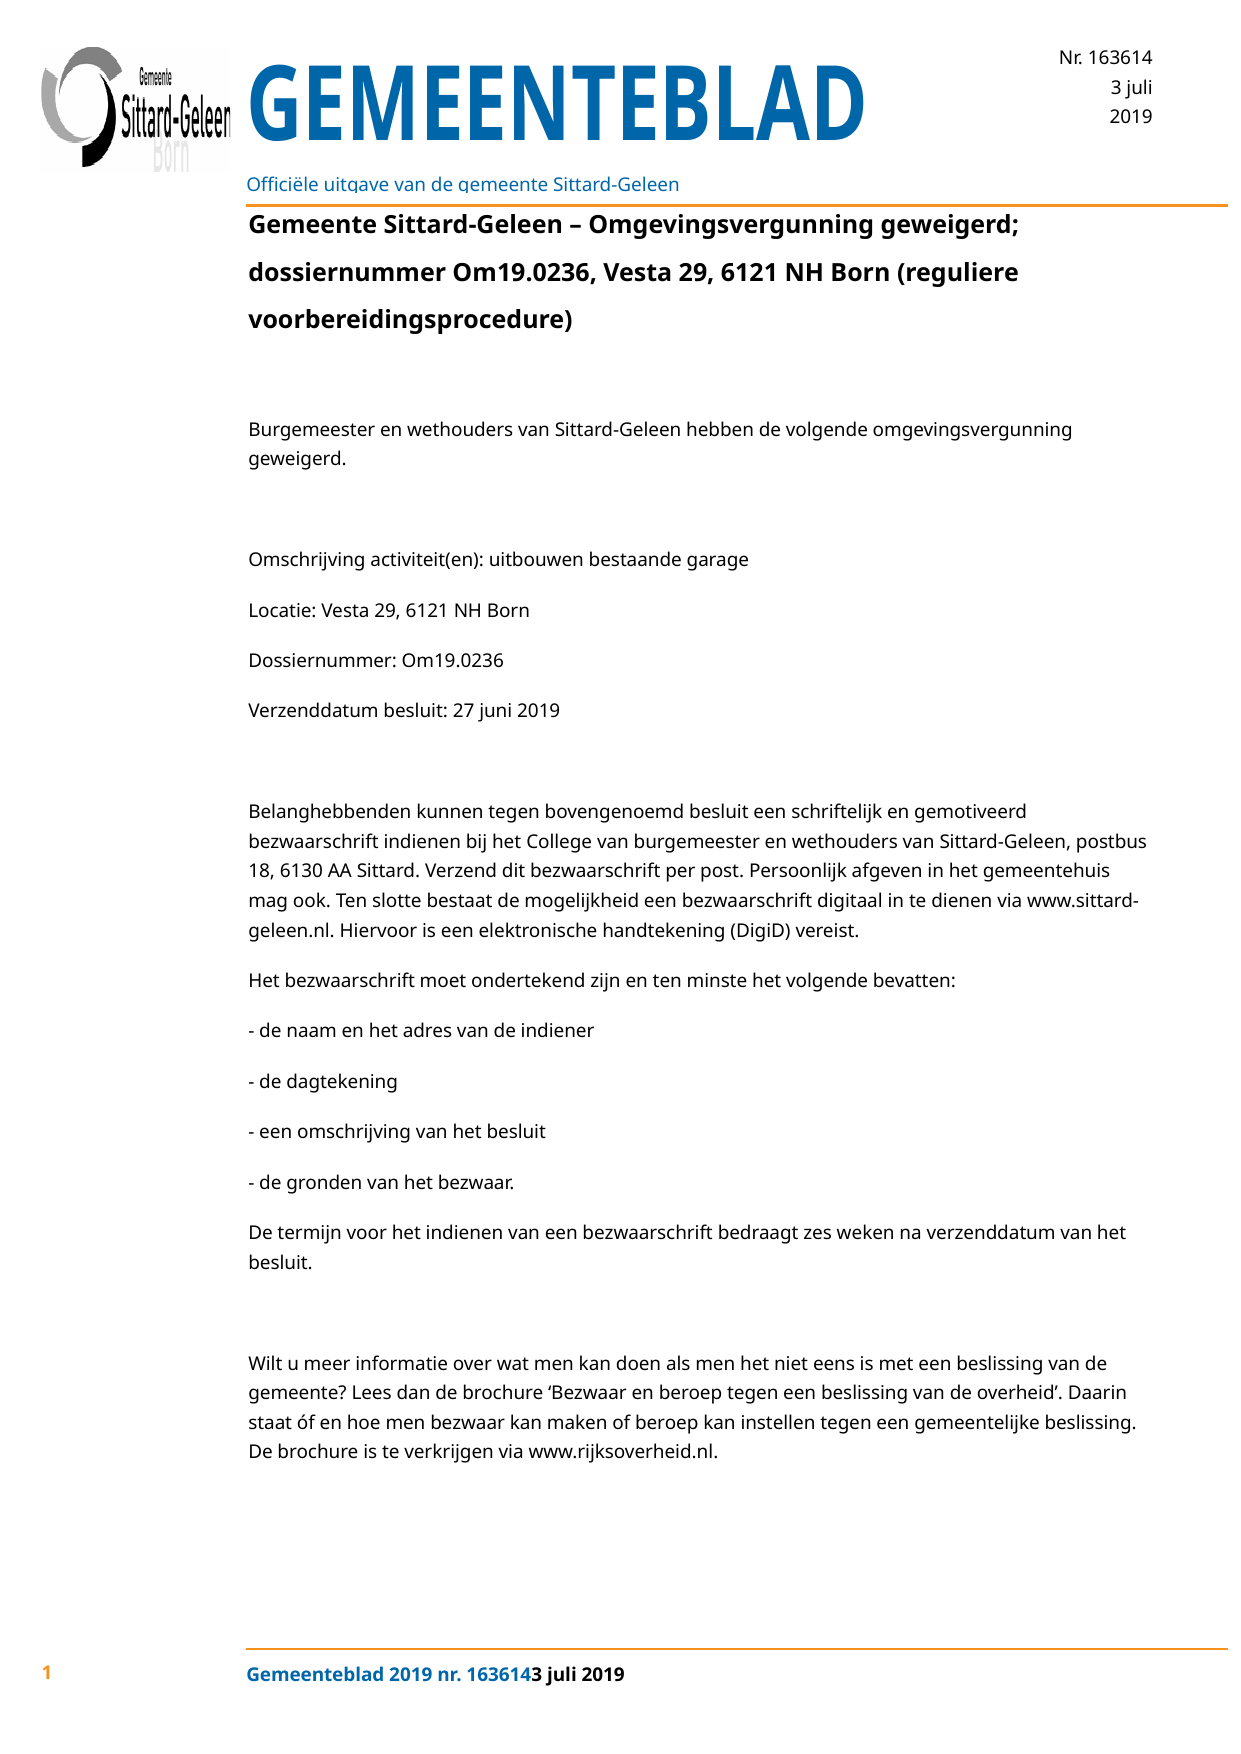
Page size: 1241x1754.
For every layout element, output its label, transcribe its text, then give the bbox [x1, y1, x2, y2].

text Gemeente Sittard-Geleen – Omgevingsvergunning geweigerd; dossiernummer Om19.0236, Vesta 29, 6121 NH Born (reguliere voorbereidingsprocedure) [248, 207, 1152, 336]
text Burgemeester en wethouders van Sittard-Geleen hebben de volgende omgevingsvergunning geweigerd. [248, 416, 1152, 471]
text Omschrijving activiteit(en): uitbouwen bestaande garage [248, 546, 1152, 572]
text - de dagtekening [248, 1068, 1152, 1094]
text - de naam en het adres van de indiener [248, 1018, 1152, 1043]
picture [41, 47, 231, 172]
text Het bezwaarschrift moet ondertekend zijn en ten minste het volgende bevatten: [248, 967, 1152, 993]
text Dossiernummer: Om19.0236 [248, 647, 1152, 673]
text Locatie: Vesta 29, 6121 NH Born [248, 597, 1152, 622]
text Verzenddatum besluit: 27 juni 2019 [248, 698, 1152, 723]
text - een omschrijving van het besluit [248, 1118, 1152, 1144]
text De termijn voor het indienen van een bezwaarschrift bedraagt zes weken na verzenddatum van het besluit. [248, 1219, 1152, 1274]
text Belanghebbenden kunnen tegen bovengenoemd besluit een schriftelijk en gemotiveerd bezwaarschrift indienen bij het College van burgemeester en wethouders van Sittard-Geleen, postbus 18, 6130 AA Sittard. Verzend dit bezwaarschrift per post. Persoonlijk afgeven in het gemeentehuis mag ook. Ten slotte bestaat de mogelijkheid een bezwaarschrift digitaal in te dienen via www.sittard-geleen.nl. Hiervoor is een elektronische handtekening (DigiD) vereist. [248, 798, 1152, 942]
text Wilt u meer informatie over wat men kan doen als men het niet eens is met een beslissing van de gemeente? Lees dan de brochure ‘Bezwaar en beroep tegen een beslissing van de overheid’. Daarin staat óf en hoe men bezwaar kan maken of beroep kan instellen tegen een gemeentelijke beslissing. De brochure is te verkrijgen via www.rijksoverheid.nl. [248, 1350, 1152, 1464]
text - de gronden van het bezwaar. [248, 1169, 1152, 1194]
